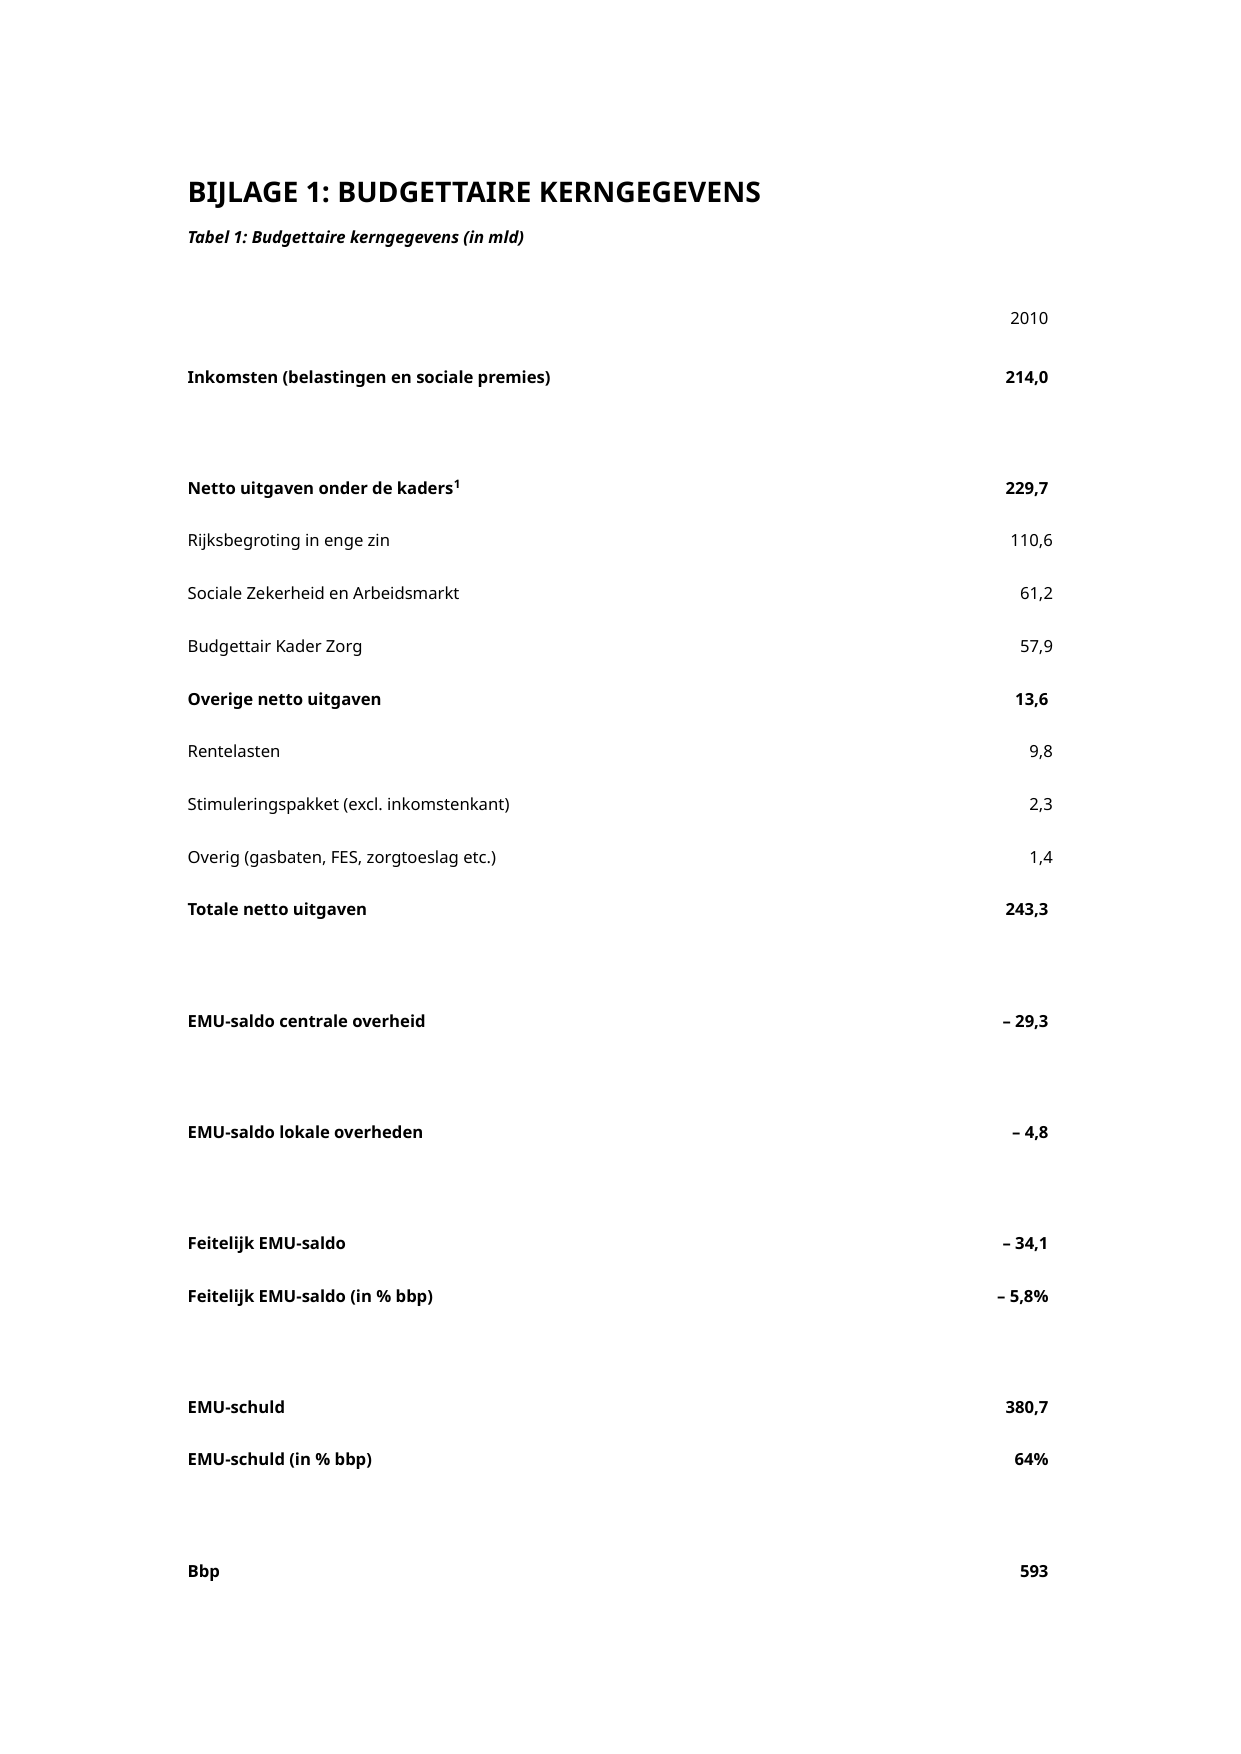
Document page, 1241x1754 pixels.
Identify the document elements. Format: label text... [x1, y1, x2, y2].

table_cell Feitelijk EMU-saldo [188, 1231, 879, 1284]
table_cell [880, 1337, 1053, 1395]
table_cell 110,6 [880, 529, 1053, 582]
table_cell Rijksbegroting in enge zin [188, 529, 879, 582]
table_cell [188, 951, 879, 1009]
table_cell 380,7 [880, 1395, 1053, 1448]
table_cell Overige netto uitgaven [188, 687, 879, 740]
table_cell 229,7 [880, 476, 1053, 529]
table_cell [880, 418, 1053, 476]
table_cell Budgettair Kader Zorg [188, 635, 879, 687]
table_cell [880, 1062, 1053, 1120]
table_cell – 4,8 [880, 1120, 1053, 1173]
table_cell Feitelijk EMU-saldo (in % bbp) [188, 1284, 879, 1337]
table_cell Stimuleringspakket (excl. inkomstenkant) [188, 793, 879, 845]
table_cell 13,6 [880, 687, 1053, 740]
table_cell EMU-schuld (in % bbp) [188, 1448, 879, 1501]
table_cell [188, 1337, 879, 1395]
table_cell Overig (gasbaten, FES, zorgtoeslag etc.) [188, 845, 879, 898]
table_cell 9,8 [880, 740, 1053, 793]
table_cell EMU-saldo centrale overheid [188, 1009, 879, 1062]
table_cell [188, 1173, 879, 1231]
table_cell [188, 1501, 879, 1559]
table_cell Sociale Zekerheid en Arbeidsmarkt [188, 582, 879, 634]
table_cell 1,4 [880, 845, 1053, 898]
table_cell Bbp [188, 1559, 879, 1582]
table_cell 2,3 [880, 793, 1053, 845]
table_cell Rentelasten [188, 740, 879, 793]
table_cell [188, 1062, 879, 1120]
table_cell – 5,8% [880, 1284, 1053, 1337]
table_cell 61,2 [880, 582, 1053, 634]
table_cell 57,9 [880, 635, 1053, 687]
table_cell – 29,3 [880, 1009, 1053, 1062]
table_cell Inkomsten (belastingen en sociale premies) [188, 365, 879, 418]
table_cell EMU-schuld [188, 1395, 879, 1448]
table_cell [188, 418, 879, 476]
table_cell EMU-saldo lokale overheden [188, 1120, 879, 1173]
table_cell 214,0 [880, 365, 1053, 418]
table_cell [880, 951, 1053, 1009]
table_header 2010 [880, 307, 1053, 365]
table_cell Totale netto uitgaven [188, 898, 879, 951]
table_cell Netto uitgaven onder de kaders1 [188, 476, 879, 529]
table_cell [880, 1501, 1053, 1559]
table_header [188, 307, 879, 365]
table_cell – 34,1 [880, 1231, 1053, 1284]
table_cell 64% [880, 1448, 1053, 1501]
table_cell 243,3 [880, 898, 1053, 951]
subtitle BIJLAGE 1: BUDGETTAIRE KERNGEGEVENS [187, 172, 1053, 211]
text Tabel 1: Budgettaire kerngegevens (in mld) [187, 226, 1053, 249]
table_cell [880, 1173, 1053, 1231]
table_cell 593 [880, 1559, 1053, 1582]
